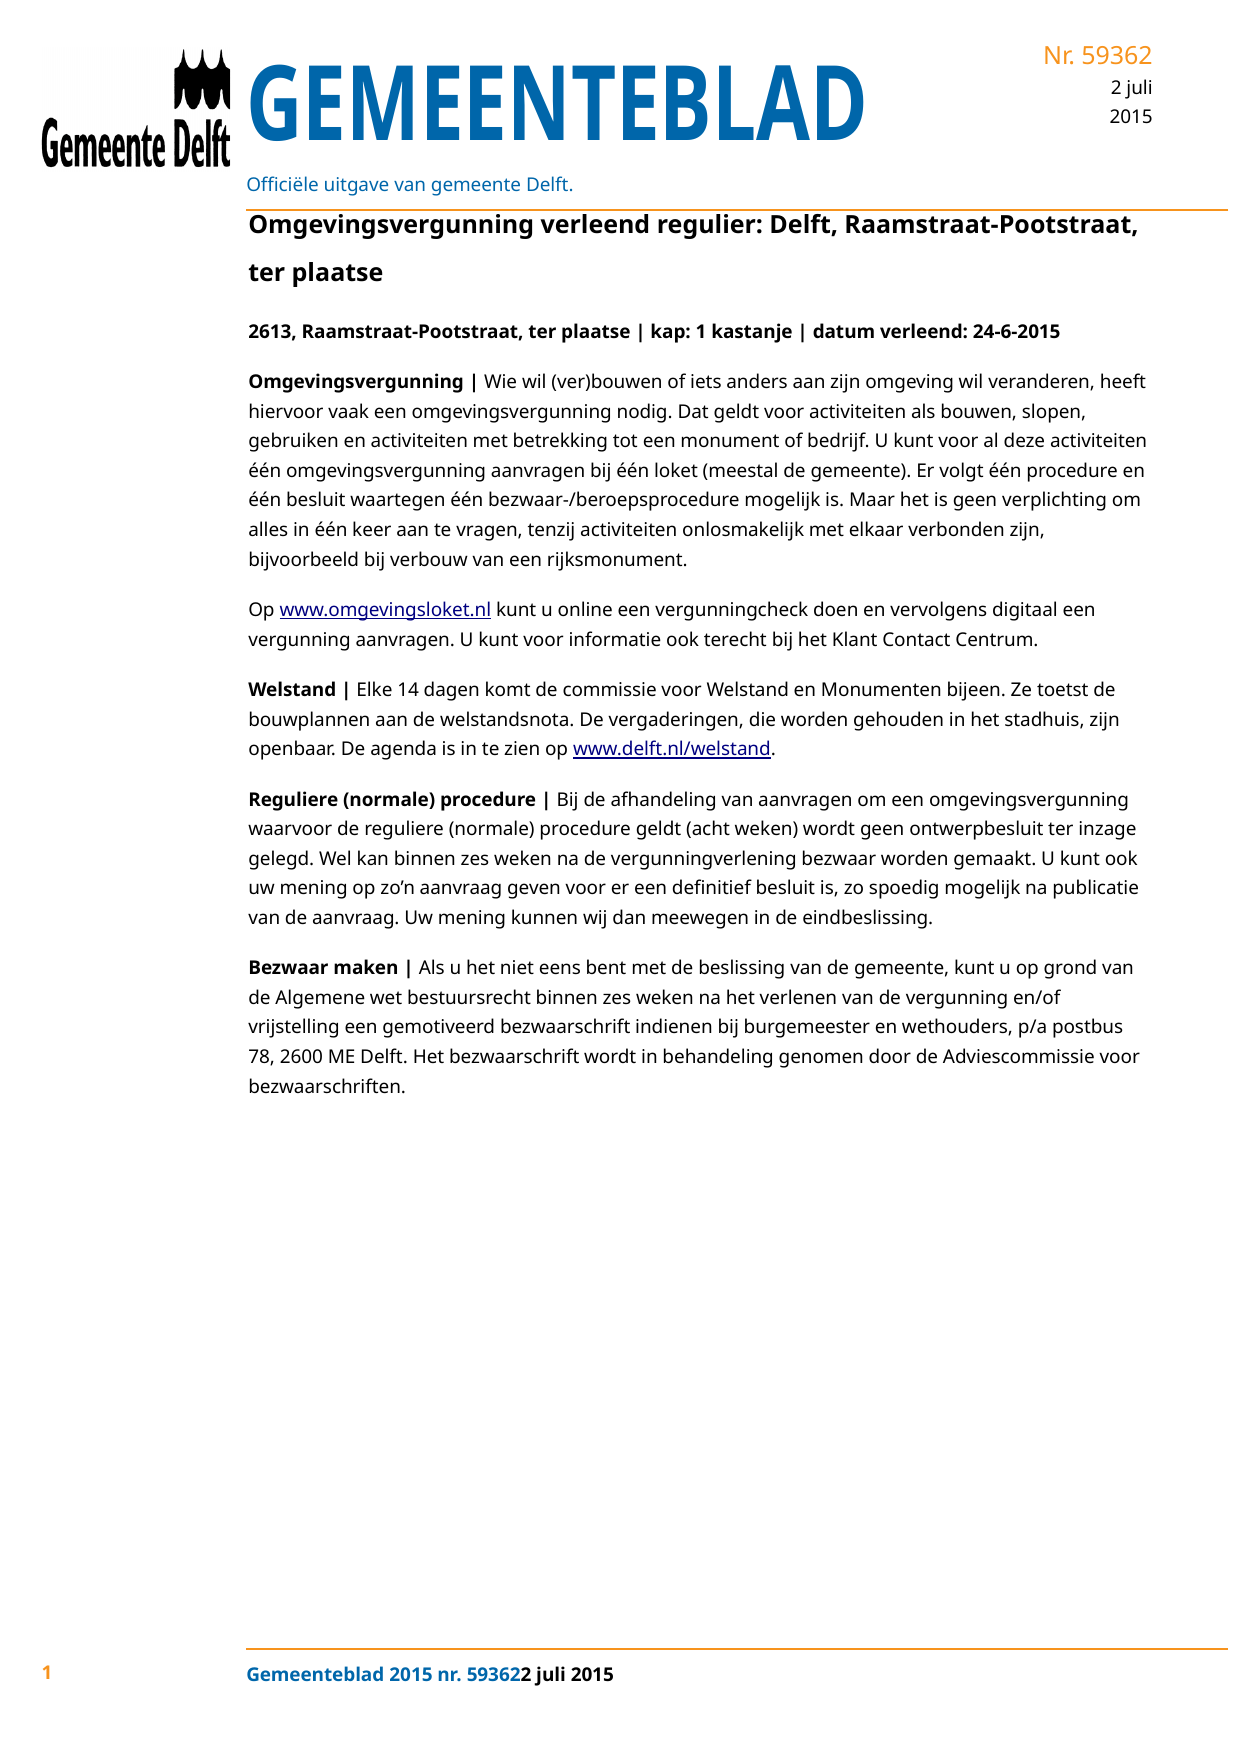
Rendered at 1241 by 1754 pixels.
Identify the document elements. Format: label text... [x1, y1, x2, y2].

text Omgevingsvergunning verleend regulier: Delft, Raamstraat-Pootstraat, ter plaatse [248, 211, 1152, 288]
text Bezwaar maken | Als u het niet eens bent met de beslissing van de gemeente, kunt u op grond van de Algemene wet bestuursrecht binnen zes weken na het verlenen van de vergunning en/of vrijstelling een gemotiveerd bezwaarschrift indienen bij burgemeester en wethouders, p/a postbus 78, 2600 ME Delft. Het bezwaarschrift wordt in behandeling genomen door de Adviescommissie voor bezwaarschriften. [248, 954, 1152, 1099]
text Welstand | Elke 14 dagen komt de commissie voor Welstand en Monumenten bijeen. Ze toetst de bouwplannen aan de welstandsnota. De vergaderingen, die worden gehouden in het stadhuis, zijn openbaar. De agenda is in te zien op www.delft.nl/welstand. [248, 676, 1152, 761]
picture [41, 47, 231, 172]
text Op www.omgevingsloket.nl kunt u online een vergunningcheck doen en vervolgens digitaal een vergunning aanvragen. U kunt voor informatie ook terecht bij het Klant Contact Centrum. [248, 596, 1152, 652]
text 2613, Raamstraat-Pootstraat, ter plaatse | kap: 1 kastanje | datum verleend: 24-6-2015 [248, 318, 1152, 344]
text Reguliere (normale) procedure | Bij de afhandeling van aanvragen om een omgevingsvergunning waarvoor de reguliere (normale) procedure geldt (acht weken) wordt geen ontwerpbesluit ter inzage gelegd. Wel kan binnen zes weken na de vergunningverlening bezwaar worden gemaakt. U kunt ook uw mening op zo’n aanvraag geven voor er een definitief besluit is, zo spoedig mogelijk na publicatie van de aanvraag. Uw mening kunnen wij dan meewegen in de eindbeslissing. [248, 786, 1152, 930]
text Omgevingsvergunning | Wie wil (ver)bouwen of iets anders aan zijn omgeving wil veranderen, heeft hiervoor vaak een omgevingsvergunning nodig. Dat geldt voor activiteiten als bouwen, slopen, gebruiken en activiteiten met betrekking tot een monument of bedrijf. U kunt voor al deze activiteiten één omgevingsvergunning aanvragen bij één loket (meestal de gemeente). Er volgt één procedure en één besluit waartegen één bezwaar-/beroepsprocedure mogelijk is. Maar het is geen verplichting om alles in één keer aan te vragen, tenzij activiteiten onlosmakelijk met elkaar verbonden zijn, bijvoorbeeld bij verbouw van een rijksmonument. [248, 368, 1152, 572]
